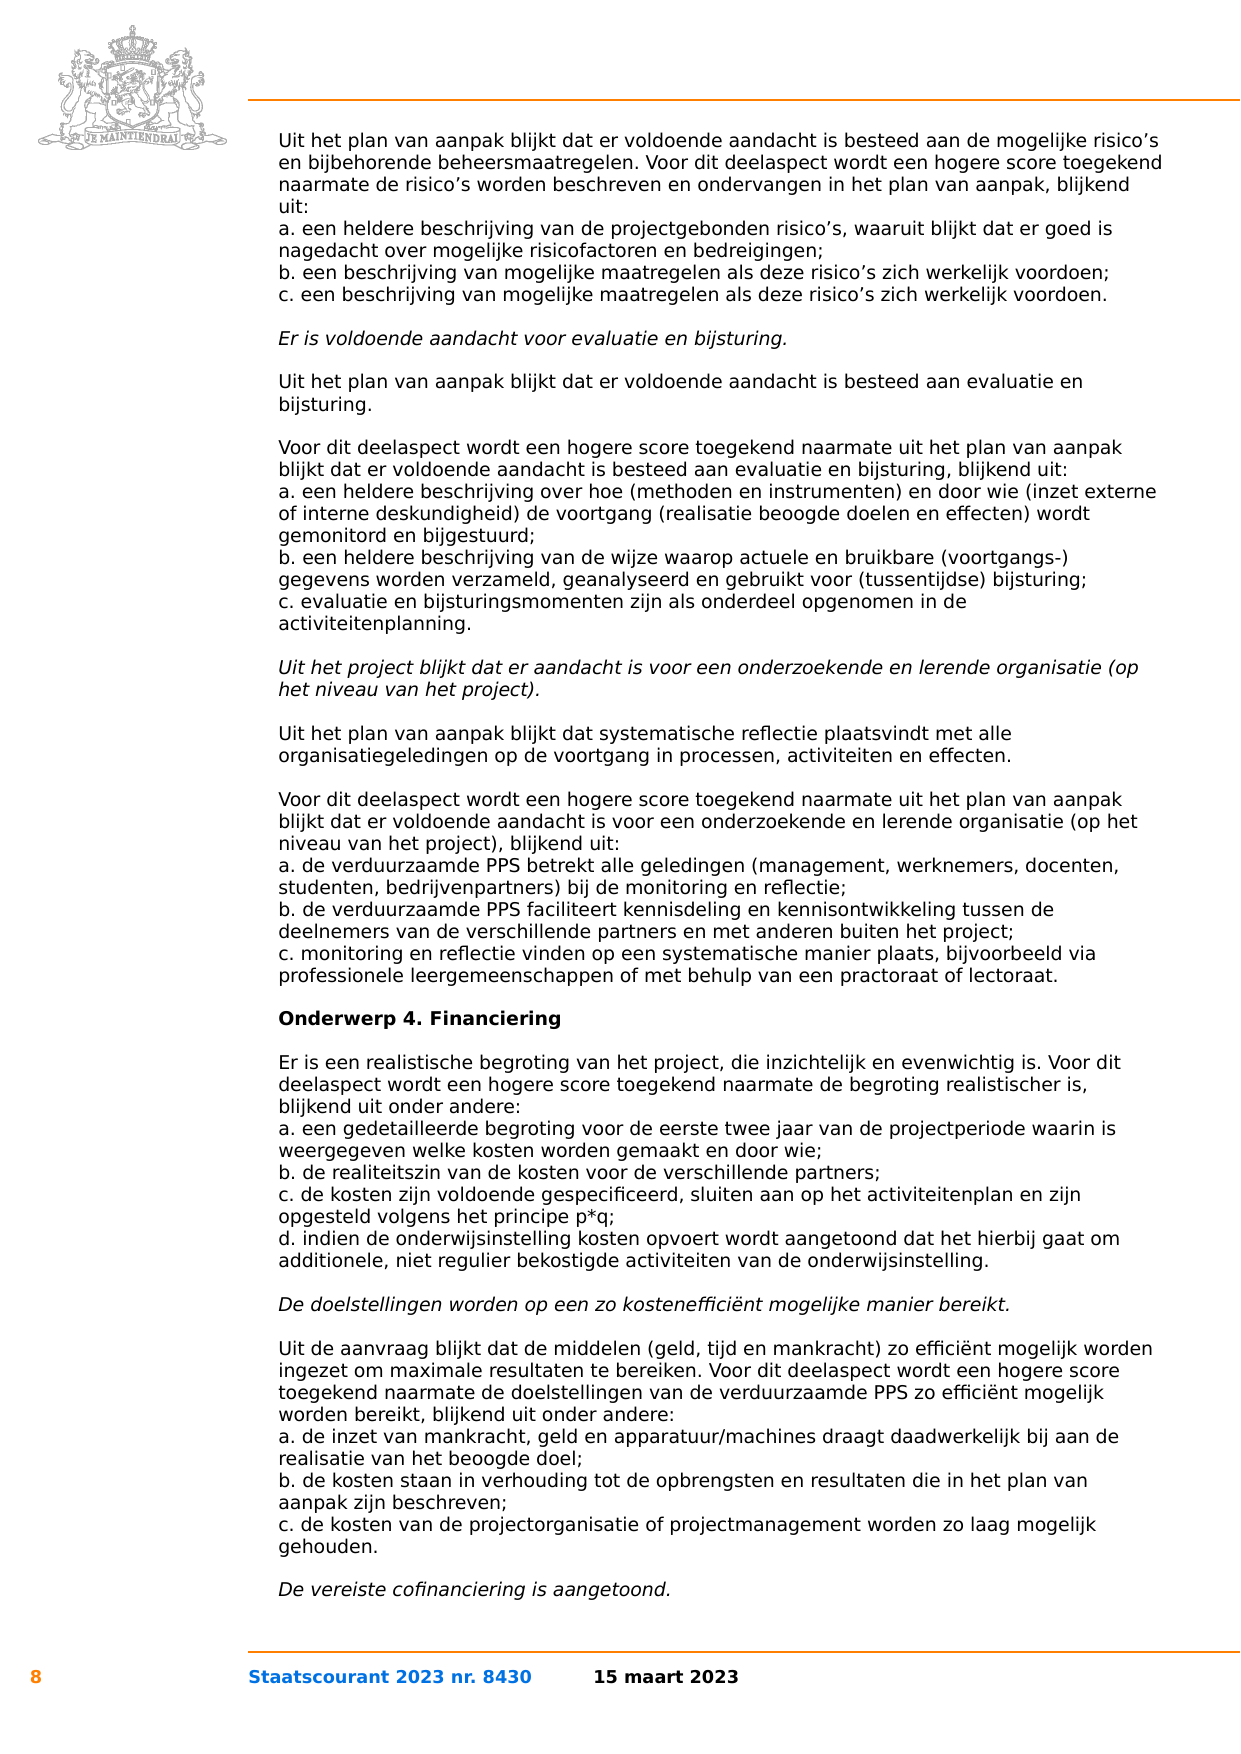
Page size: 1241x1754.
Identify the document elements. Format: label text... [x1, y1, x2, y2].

text Uit het plan van aanpak blijkt dat systematische reflectie plaatsvindt met alle organisatiegeledingen op de voortgang in processen, activiteiten en effecten. [278, 723, 1163, 767]
text a. een heldere beschrijving over hoe (methoden en instrumenten) en door wie (inzet externe of interne deskundigheid) de voortgang (realisatie beoogde doelen en effecten) wordt gemonitord en bijgestuurd; [278, 481, 1163, 547]
text b. een heldere beschrijving van de wijze waarop actuele en bruikbare (voortgangs-) gegevens worden verzameld, geanalyseerd en gebruikt voor (tussentijdse) bijsturing; [278, 547, 1163, 591]
text c. monitoring en reflectie vinden op een systematische manier plaats, bijvoorbeeld via professionele leergemeenschappen of met behulp van een practoraat of lectoraat. [278, 942, 1163, 986]
text c. de kosten van de projectorganisatie of projectmanagement worden zo laag mogelijk gehouden. [278, 1513, 1163, 1557]
subtitle Onderwerp 4. Financiering [278, 1008, 1163, 1030]
text b. de realiteitszin van de kosten voor de verschillende partners; [278, 1162, 1163, 1184]
text c. evaluatie en bijsturingsmomenten zijn als onderdeel opgenomen in de activiteitenplanning. [278, 591, 1163, 635]
text De vereiste cofinanciering is aangetoond. [278, 1579, 1163, 1601]
text Voor dit deelaspect wordt een hogere score toegekend naarmate uit het plan van aanpak blijkt dat er voldoende aandacht is besteed aan evaluatie en bijsturing, blijkend uit: [278, 437, 1163, 481]
text Voor dit deelaspect wordt een hogere score toegekend naarmate uit het plan van aanpak blijkt dat er voldoende aandacht is voor een onderzoekende en lerende organisatie (op het niveau van het project), blijkend uit: [278, 789, 1163, 854]
text Er is voldoende aandacht voor evaluatie en bijsturing. [278, 328, 1163, 349]
text Uit de aanvraag blijkt dat de middelen (geld, tijd en mankracht) zo efficiënt mogelijk worden ingezet om maximale resultaten te bereiken. Voor dit deelaspect wordt een hogere score toegekend naarmate de doelstellingen van de verduurzaamde PPS zo efficiënt mogelijk worden bereikt, blijkend uit onder andere: [278, 1338, 1163, 1426]
text a. een heldere beschrijving van de projectgebonden risico’s, waaruit blijkt dat er goed is nagedacht over mogelijke risicofactoren en bedreigingen; [278, 218, 1163, 262]
text Uit het project blijkt dat er aandacht is voor een onderzoekende en lerende organisatie (op het niveau van het project). [278, 657, 1163, 701]
text Uit het plan van aanpak blijkt dat er voldoende aandacht is besteed aan de mogelijke risico’s en bijbehorende beheersmaatregelen. Voor dit deelaspect wordt een hogere score toegekend naarmate de risico’s worden beschreven en ondervangen in het plan van aanpak, blijkend uit: [278, 130, 1163, 218]
picture [38, 25, 227, 150]
text b. de kosten staan in verhouding tot de opbrengsten en resultaten die in het plan van aanpak zijn beschreven; [278, 1469, 1163, 1513]
text b. de verduurzaamde PPS faciliteert kennisdeling en kennisontwikkeling tussen de deelnemers van de verschillende partners en met anderen buiten het project; [278, 898, 1163, 942]
text Er is een realistische begroting van het project, die inzichtelijk en evenwichtig is. Voor dit deelaspect wordt een hogere score toegekend naarmate de begroting realistischer is, blijkend uit onder andere: [278, 1052, 1163, 1118]
text b. een beschrijving van mogelijke maatregelen als deze risico’s zich werkelijk voordoen; [278, 262, 1163, 284]
text d. indien de onderwijsinstelling kosten opvoert wordt aangetoond dat het hierbij gaat om additionele, niet regulier bekostigde activiteiten van de onderwijsinstelling. [278, 1228, 1163, 1272]
text a. een gedetailleerde begroting voor de eerste twee jaar van de projectperiode waarin is weergegeven welke kosten worden gemaakt en door wie; [278, 1118, 1163, 1162]
text c. een beschrijving van mogelijke maatregelen als deze risico’s zich werkelijk voordoen. [278, 284, 1163, 306]
text a. de inzet van mankracht, geld en apparatuur/machines draagt daadwerkelijk bij aan de realisatie van het beoogde doel; [278, 1426, 1163, 1469]
text a. de verduurzaamde PPS betrekt alle geledingen (management, werknemers, docenten, studenten, bedrijvenpartners) bij de monitoring en reflectie; [278, 854, 1163, 898]
text c. de kosten zijn voldoende gespecificeerd, sluiten aan op het activiteitenplan en zijn opgesteld volgens het principe p*q; [278, 1184, 1163, 1228]
text Uit het plan van aanpak blijkt dat er voldoende aandacht is besteed aan evaluatie en bijsturing. [278, 371, 1163, 415]
text De doelstellingen worden op een zo kostenefficiënt mogelijke manier bereikt. [278, 1294, 1163, 1316]
